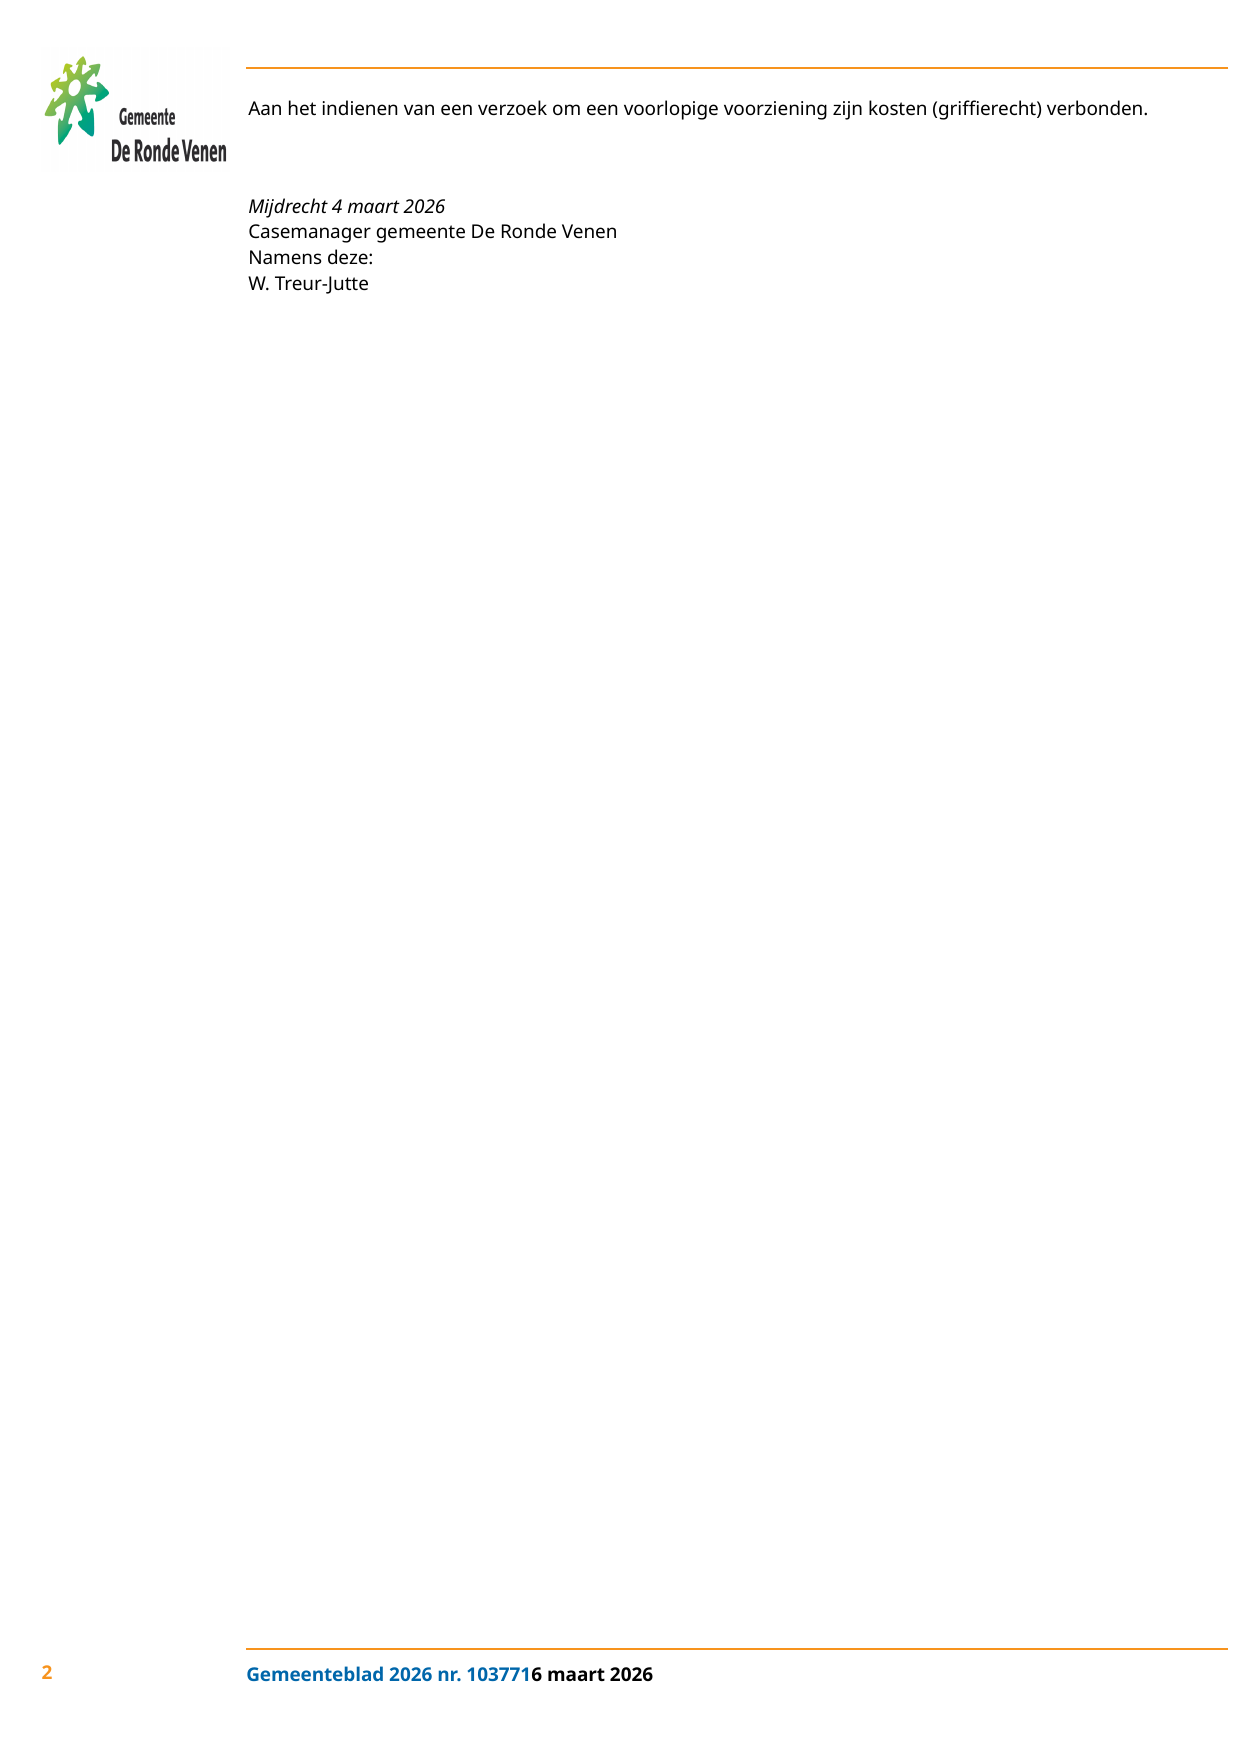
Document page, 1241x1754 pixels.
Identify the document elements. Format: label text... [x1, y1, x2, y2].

picture [41, 47, 231, 172]
text Mijdrecht 4 maart 2026 [248, 193, 1152, 219]
text Casemanager gemeente De Ronde Venen [248, 219, 1152, 244]
text W. Treur-Jutte [248, 270, 1152, 296]
text Aan het indienen van een verzoek om een voorlopige voorziening zijn kosten (griffierecht) verbonden. [248, 95, 1152, 121]
text Namens deze: [248, 244, 1152, 270]
